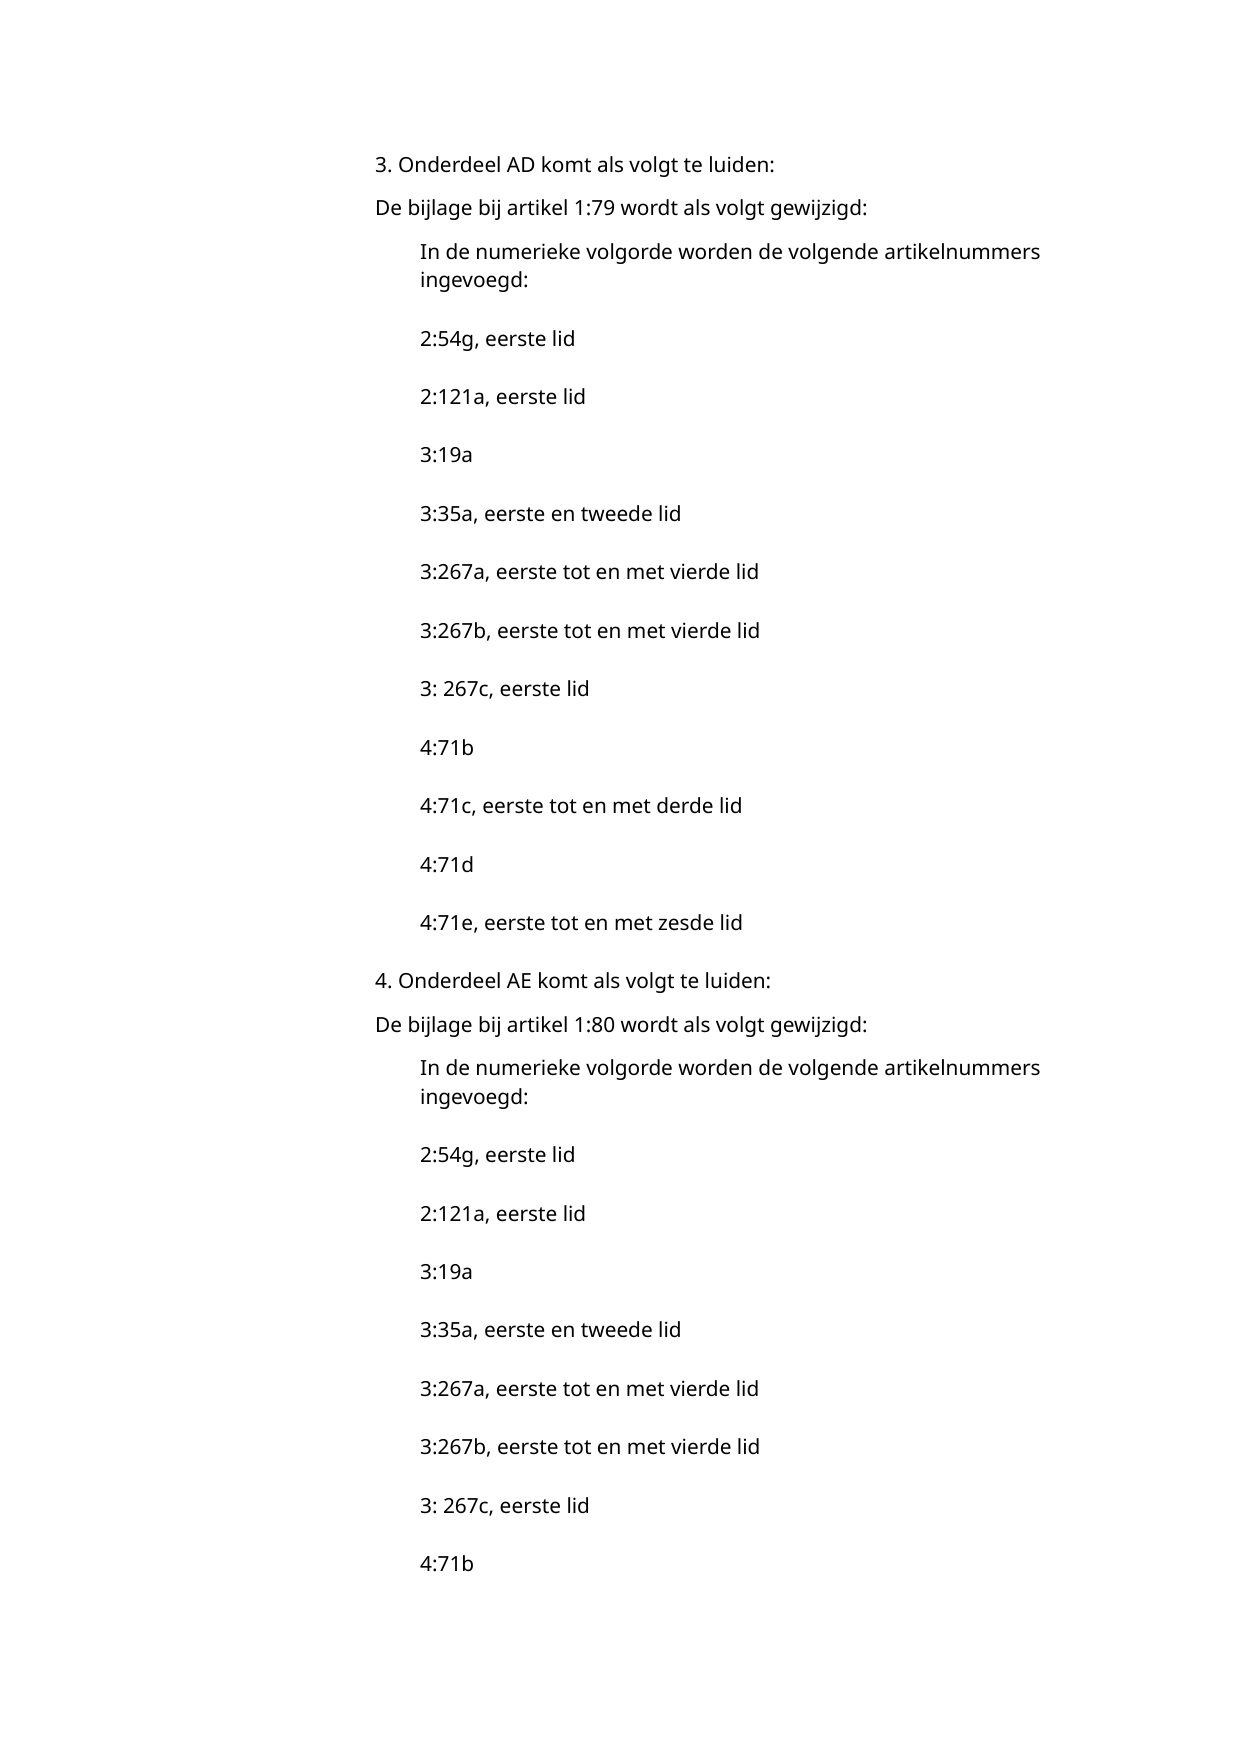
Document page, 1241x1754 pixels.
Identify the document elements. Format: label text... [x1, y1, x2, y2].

text 2:54g, eerste lid [420, 1140, 1090, 1169]
text 3:19a [420, 1257, 1090, 1286]
text 3: 267c, eerste lid [420, 1491, 1090, 1519]
text De bijlage bij artikel 1:79 wordt als volgt gewijzigd: [375, 193, 1090, 222]
text 4:71c, eerste tot en met derde lid [420, 791, 1090, 820]
text 3:267a, eerste tot en met vierde lid [420, 1374, 1090, 1402]
text In de numerieke volgorde worden de volgende artikelnummers ingevoegd: [420, 237, 1090, 294]
text 2:121a, eerste lid [420, 382, 1090, 411]
text 2:121a, eerste lid [420, 1199, 1090, 1227]
text 3. Onderdeel AD komt als volgt te luiden: [375, 150, 1090, 178]
text 3:267b, eerste tot en met vierde lid [420, 616, 1090, 644]
text 4:71b [420, 1549, 1090, 1578]
text 4:71e, eerste tot en met zesde lid [420, 908, 1090, 937]
text 3:267a, eerste tot en met vierde lid [420, 557, 1090, 586]
text 4:71d [420, 850, 1090, 878]
text 4:71b [420, 733, 1090, 761]
text 3:35a, eerste en tweede lid [420, 499, 1090, 527]
text 3: 267c, eerste lid [420, 674, 1090, 703]
text De bijlage bij artikel 1:80 wordt als volgt gewijzigd: [375, 1010, 1090, 1038]
text In de numerieke volgorde worden de volgende artikelnummers ingevoegd: [420, 1053, 1090, 1110]
text 3:35a, eerste en tweede lid [420, 1316, 1090, 1344]
text 3:267b, eerste tot en met vierde lid [420, 1432, 1090, 1461]
text 3:19a [420, 441, 1090, 469]
text 2:54g, eerste lid [420, 324, 1090, 352]
text 4. Onderdeel AE komt als volgt te luiden: [375, 967, 1090, 995]
